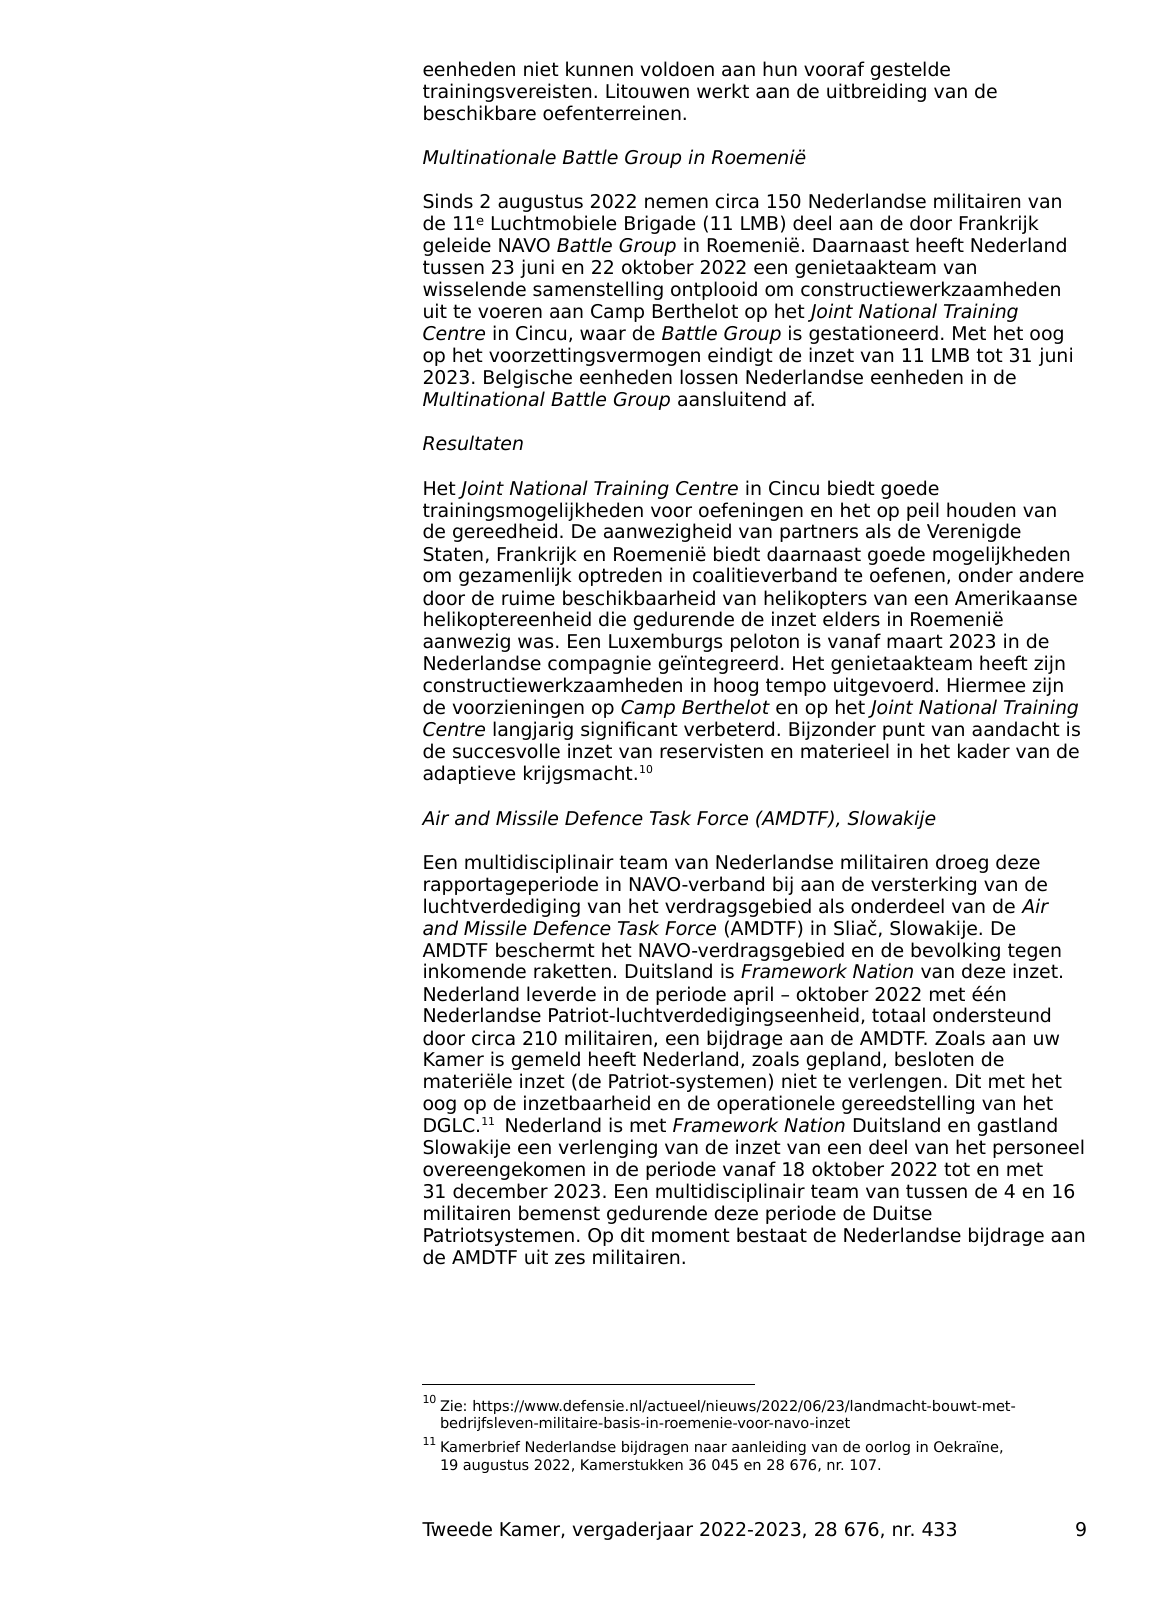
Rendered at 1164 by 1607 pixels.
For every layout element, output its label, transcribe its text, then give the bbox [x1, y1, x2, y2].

subtitle Air and Missile Defence Task Force (AMDTF), Slowakije [422, 807, 1087, 829]
text Een multidisciplinair team van Nederlandse militairen droeg deze rapportageperiode in NAVO-verband bij aan de versterking van de luchtverdediging van het verdragsgebied als onderdeel van de Air and Missile Defence Task Force (AMDTF) in Sliač, Slowakije. De AMDTF beschermt het NAVO-verdragsgebied en de bevolking tegen inkomende raketten. Duitsland is Framework Nation van deze inzet. Nederland leverde in de periode april – oktober 2022 met één Nederlandse Patriot-luchtverdedigingseenheid, totaal ondersteund door circa 210 militairen, een bijdrage aan de AMDTF. Zoals aan uw Kamer is gemeld heeft Nederland, zoals gepland, besloten de materiële inzet (de Patriot-systemen) niet te verlengen. Dit met het oog op de inzetbaarheid en de operationele gereedstelling van het DGLC. Nederland is met Framework Nation Duitsland en gastland Slowakije een verlenging van de inzet van een deel van het personeel overeengekomen in de periode vanaf 18 oktober 2022 tot en met 31 december 2023. Een multidisciplinair team van tussen de 4 en 16 militairen bemenst gedurende deze periode de Duitse Patriotsystemen. Op dit moment bestaat de Nederlandse bijdrage aan de AMDTF uit zes militairen. [422, 852, 1087, 1269]
text Zie: https://www.defensie.nl/actueel/nieuws/2022/06/23/landmacht-bouwt-met-bedrijfsleven-militaire-basis-in-roemenie-voor-navo-inzet [422, 1393, 1087, 1432]
text Het Joint National Training Centre in Cincu biedt goede trainingsmogelijkheden voor oefeningen en het op peil houden van de gereedheid. De aanwezigheid van partners als de Verenigde Staten, Frankrijk en Roemenië biedt daarnaast goede mogelijkheden om gezamenlijk optreden in coalitieverband te oefenen, onder andere door de ruime beschikbaarheid van helikopters van een Amerikaanse helikoptereenheid die gedurende de inzet elders in Roemenië aanwezig was. Een Luxemburgs peloton is vanaf maart 2023 in de Nederlandse compagnie geïntegreerd. Het genietaakteam heeft zijn constructiewerkzaamheden in hoog tempo uitgevoerd. Hiermee zijn de voorzieningen op Camp Berthelot en op het Joint National Training Centre langjarig significant verbeterd. Bijzonder punt van aandacht is de succesvolle inzet van reservisten en materieel in het kader van de adaptieve krijgsmacht. [422, 477, 1087, 785]
subtitle Resultaten [422, 433, 1087, 455]
text Sinds 2 augustus 2022 nemen circa 150 Nederlandse militairen van de 11e Luchtmobiele Brigade (11 LMB) deel aan de door Frankrijk geleide NAVO Battle Group in Roemenië. Daarnaast heeft Nederland tussen 23 juni en 22 oktober 2022 een genietaakteam van wisselende samenstelling ontplooid om constructiewerkzaamheden uit te voeren aan Camp Berthelot op het Joint National Training Centre in Cincu, waar de Battle Group is gestationeerd. Met het oog op het voorzettingsvermogen eindigt de inzet van 11 LMB tot 31 juni 2023. Belgische eenheden lossen Nederlandse eenheden in de Multinational Battle Group aansluitend af. [422, 191, 1087, 411]
subtitle Multinationale Battle Group in Roemenië [422, 147, 1087, 169]
text eenheden niet kunnen voldoen aan hun vooraf gestelde trainingsvereisten. Litouwen werkt aan de uitbreiding van de beschikbare oefenterreinen. [422, 59, 1087, 125]
text Kamerbrief Nederlandse bijdragen naar aanleiding van de oorlog in Oekraïne, 19 augustus 2022, Kamerstukken 36 045 en 28 676, nr. 107. [422, 1435, 1087, 1474]
